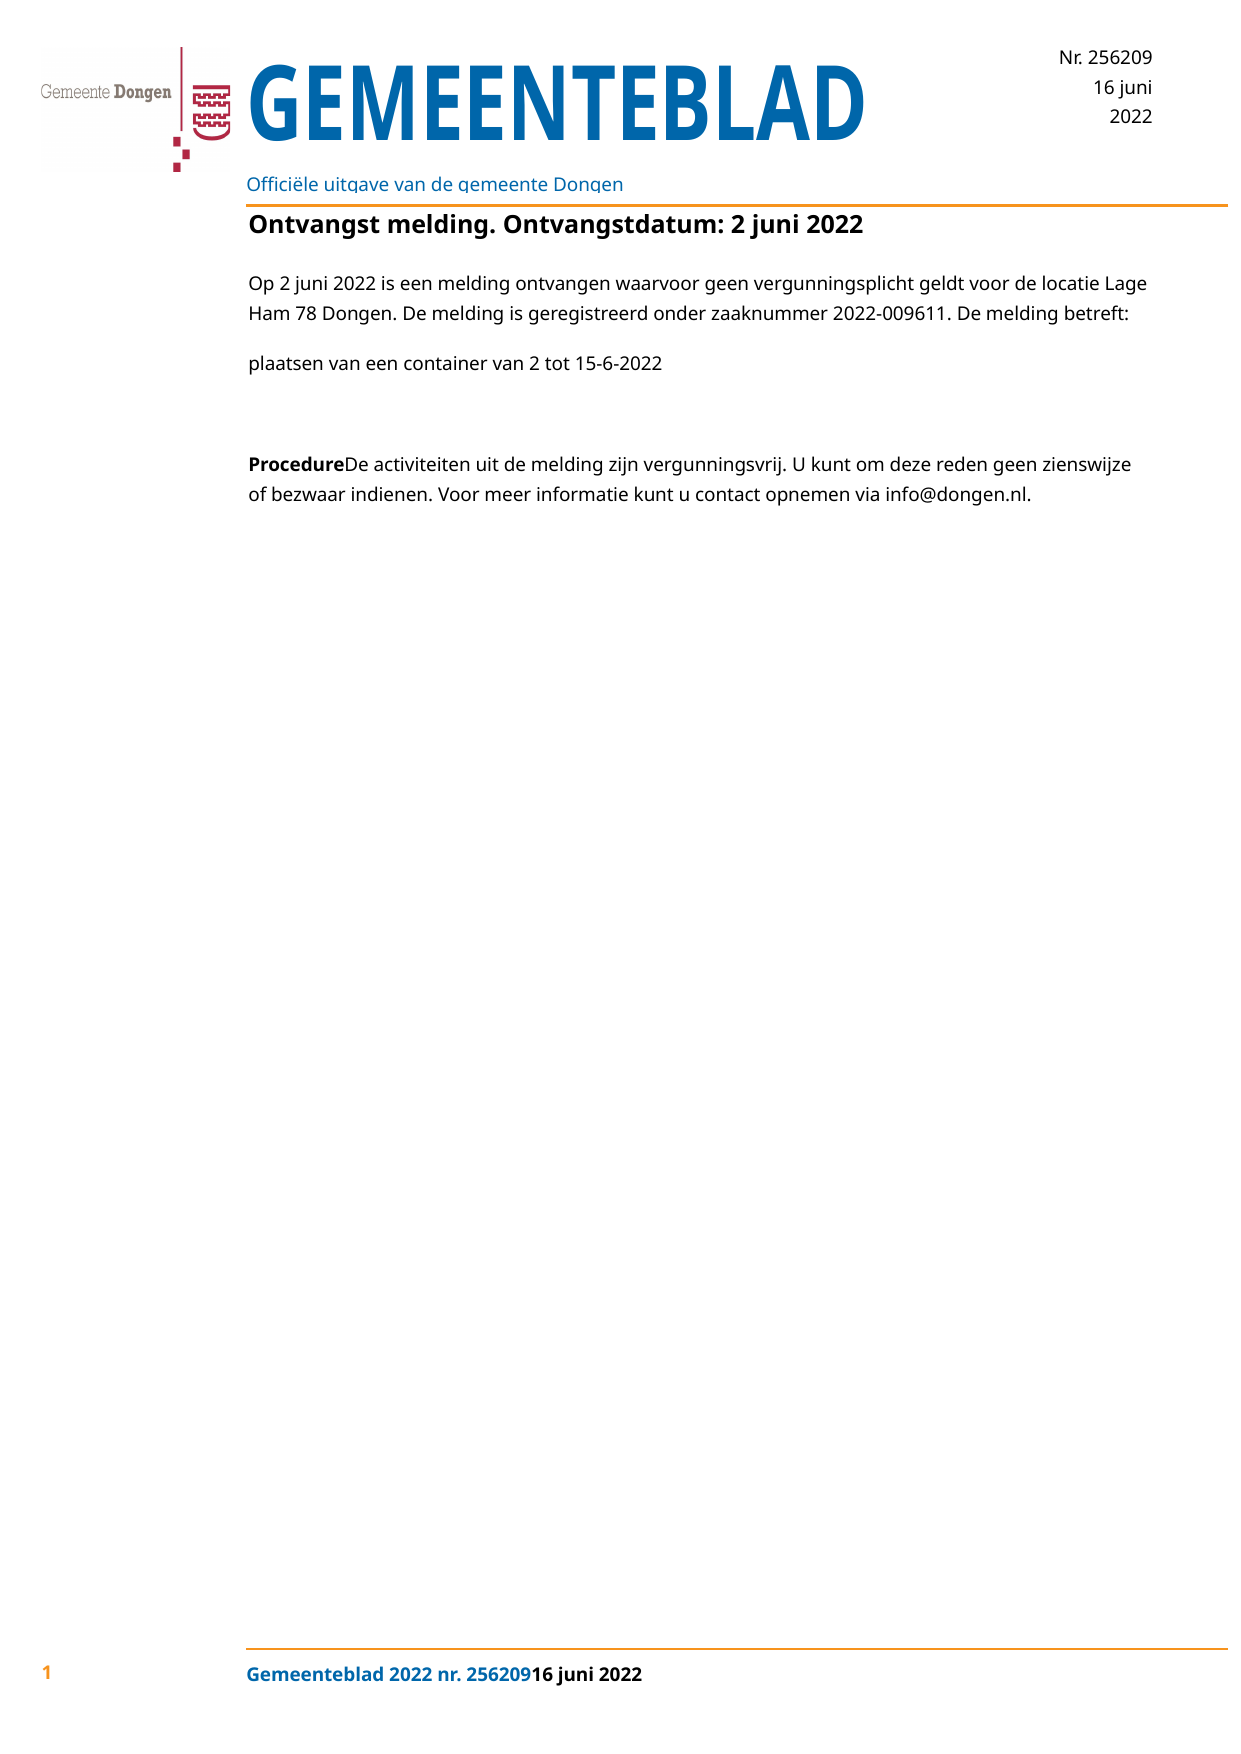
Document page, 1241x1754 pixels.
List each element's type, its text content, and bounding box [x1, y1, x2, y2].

text Ontvangst melding. Ontvangstdatum: 2 juni 2022 [248, 207, 1152, 241]
text Op 2 juni 2022 is een melding ontvangen waarvoor geen vergunningsplicht geldt voor de locatie Lage Ham 78 Dongen. De melding is geregistreerd onder zaaknummer 2022-009611. De melding betreft: [248, 270, 1152, 326]
text plaatsen van een container van 2 tot 15-6-2022 [248, 350, 1152, 376]
text ProcedureDe activiteiten uit de melding zijn vergunningsvrij. U kunt om deze reden geen zienswijze of bezwaar indienen. Voor meer informatie kunt u contact opnemen via info@dongen.nl. [248, 451, 1152, 506]
picture [41, 47, 231, 172]
